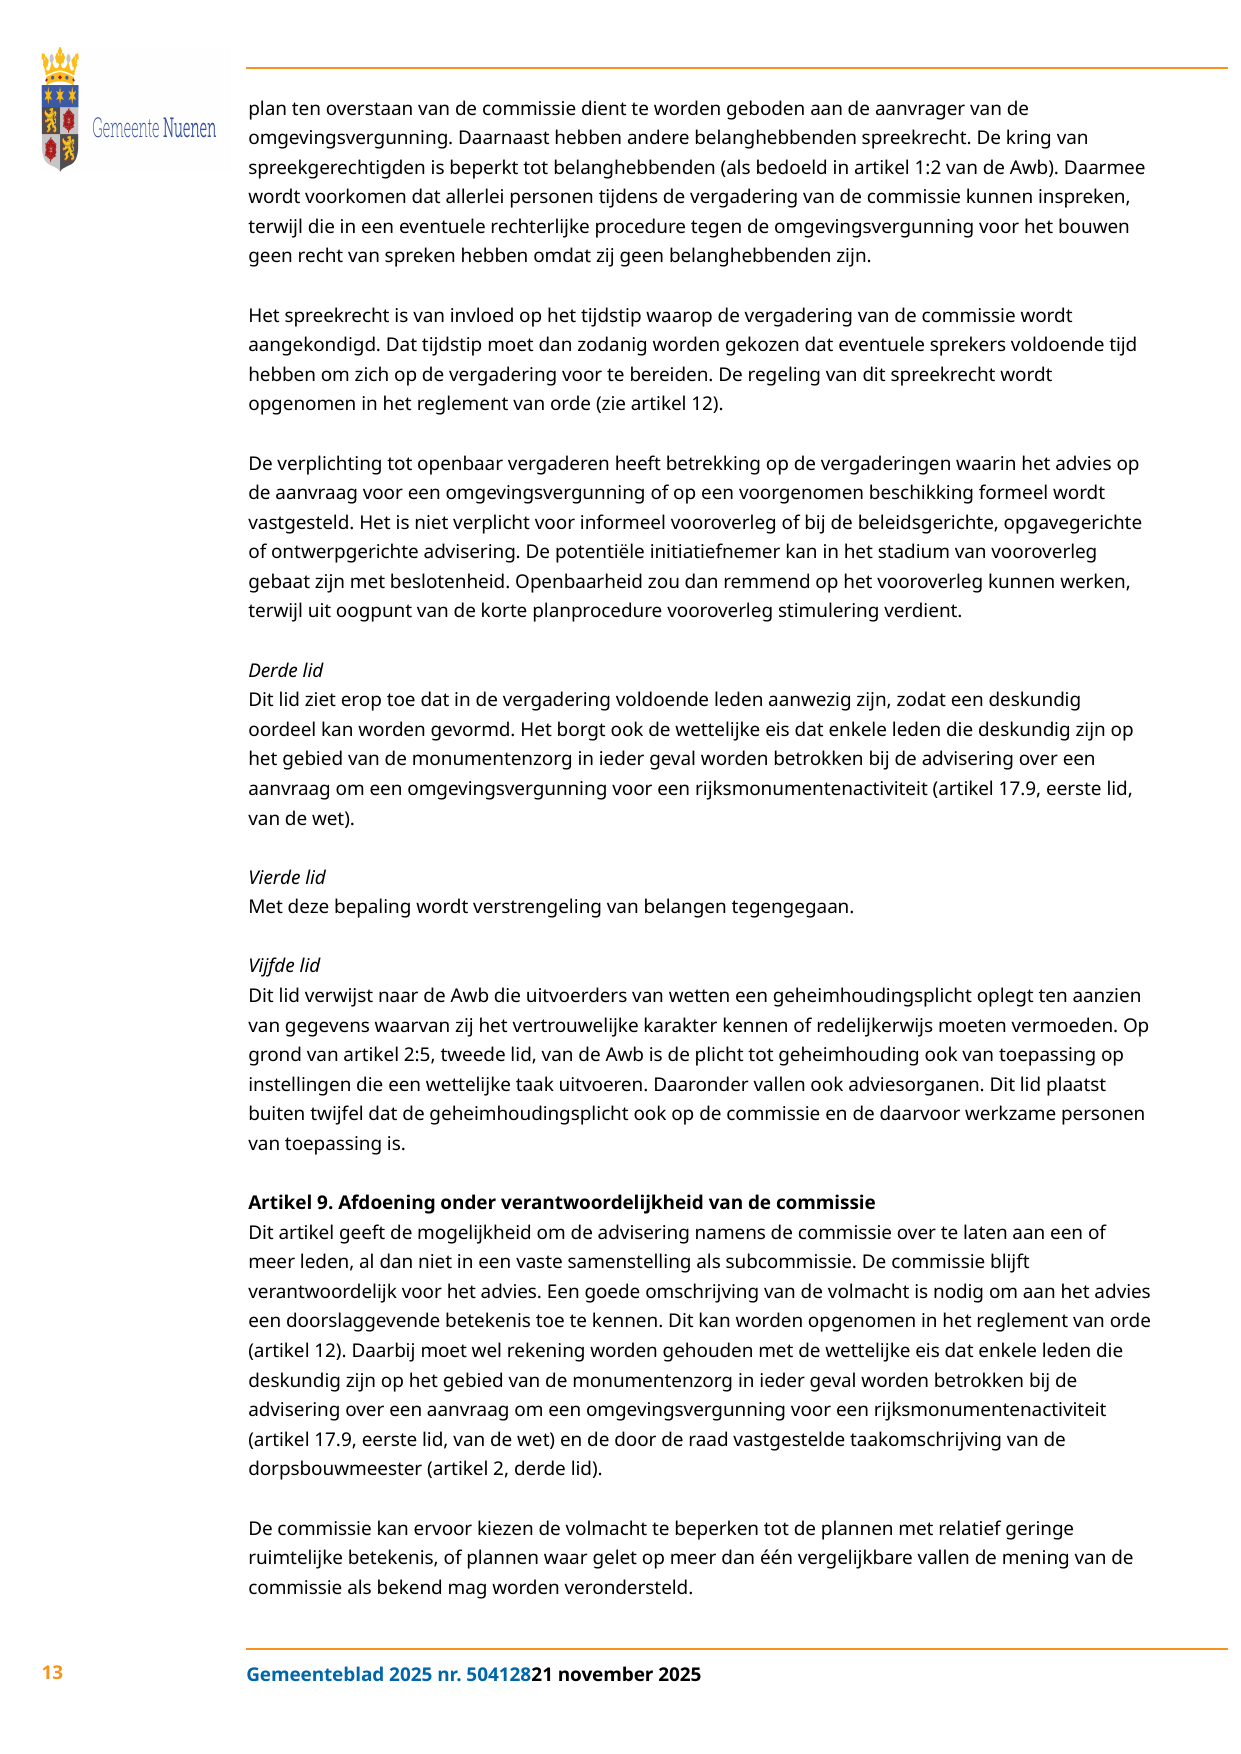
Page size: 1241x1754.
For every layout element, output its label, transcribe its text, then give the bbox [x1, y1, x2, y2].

text Het spreekrecht is van invloed op het tijdstip waarop de vergadering van de commissie wordt aangekondigd. Dat tijdstip moet dan zodanig worden gekozen dat eventuele sprekers voldoende tijd hebben om zich op de vergadering voor te bereiden. De regeling van dit spreekrecht wordt opgenomen in het reglement van orde (zie artikel 12). [248, 302, 1152, 416]
text Vijfde lid [248, 953, 1152, 978]
text Vierde lid [248, 864, 1152, 890]
text Artikel 9. Afdoening onder verantwoordelijkheid van de commissie [248, 1189, 1152, 1215]
text Met deze bepaling wordt verstrengeling van belangen tegengegaan. [248, 893, 1152, 919]
picture [41, 47, 231, 172]
text Dit artikel geeft de mogelijkheid om de advisering namens de commissie over te laten aan een of meer leden, al dan niet in een vaste samenstelling als subcommissie. De commissie blijft verantwoordelijk voor het advies. Een goede omschrijving van de volmacht is nodig om aan het advies een doorslaggevende betekenis toe te kennen. Dit kan worden opgenomen in het reglement van orde (artikel 12). Daarbij moet wel rekening worden gehouden met de wettelijke eis dat enkele leden die deskundig zijn op het gebied van de monumentenzorg in ieder geval worden betrokken bij de advisering over een aanvraag om een omgevingsvergunning voor een rijksmonumentenactiviteit (artikel 17.9, eerste lid, van de wet) en de door de raad vastgestelde taakomschrijving van de dorpsbouwmeester (artikel 2, derde lid). [248, 1219, 1152, 1481]
text Derde lid [248, 657, 1152, 683]
text plan ten overstaan van de commissie dient te worden geboden aan de aanvrager van de omgevingsvergunning. Daarnaast hebben andere belanghebbenden spreekrecht. De kring van spreekgerechtigden is beperkt tot belanghebbenden (als bedoeld in artikel 1:2 van de Awb). Daarmee wordt voorkomen dat allerlei personen tijdens de vergadering van de commissie kunnen inspreken, terwijl die in een eventuele rechterlijke procedure tegen de omgevingsvergunning voor het bouwen geen recht van spreken hebben omdat zij geen belanghebbenden zijn. [248, 95, 1152, 268]
text Dit lid verwijst naar de Awb die uitvoerders van wetten een geheimhoudingsplicht oplegt ten aanzien van gegevens waarvan zij het vertrouwelijke karakter kennen of redelijkerwijs moeten vermoeden. Op grond van artikel 2:5, tweede lid, van de Awb is de plicht tot geheimhouding ook van toepassing op instellingen die een wettelijke taak uitvoeren. Daaronder vallen ook adviesorganen. Dit lid plaatst buiten twijfel dat de geheimhoudingsplicht ook op de commissie en de daarvoor werkzame personen van toepassing is. [248, 982, 1152, 1156]
text De commissie kan ervoor kiezen de volmacht te beperken tot de plannen met relatief geringe ruimtelijke betekenis, of plannen waar gelet op meer dan één vergelijkbare vallen de mening van de commissie als bekend mag worden verondersteld. [248, 1515, 1152, 1600]
text Dit lid ziet erop toe dat in de vergadering voldoende leden aanwezig zijn, zodat een deskundig oordeel kan worden gevormd. Het borgt ook de wettelijke eis dat enkele leden die deskundig zijn op het gebied van de monumentenzorg in ieder geval worden betrokken bij de advisering over een aanvraag om een omgevingsvergunning voor een rijksmonumentenactiviteit (artikel 17.9, eerste lid, van de wet). [248, 686, 1152, 831]
text De verplichting tot openbaar vergaderen heeft betrekking op de vergaderingen waarin het advies op de aanvraag voor een omgevingsvergunning of op een voorgenomen beschikking formeel wordt vastgesteld. Het is niet verplicht voor informeel vooroverleg of bij de beleidsgerichte, opgavegerichte of ontwerpgerichte advisering. De potentiële initiatiefnemer kan in het stadium van vooroverleg gebaat zijn met beslotenheid. Openbaarheid zou dan remmend op het vooroverleg kunnen werken, terwijl uit oogpunt van de korte planprocedure vooroverleg stimulering verdient. [248, 450, 1152, 623]
